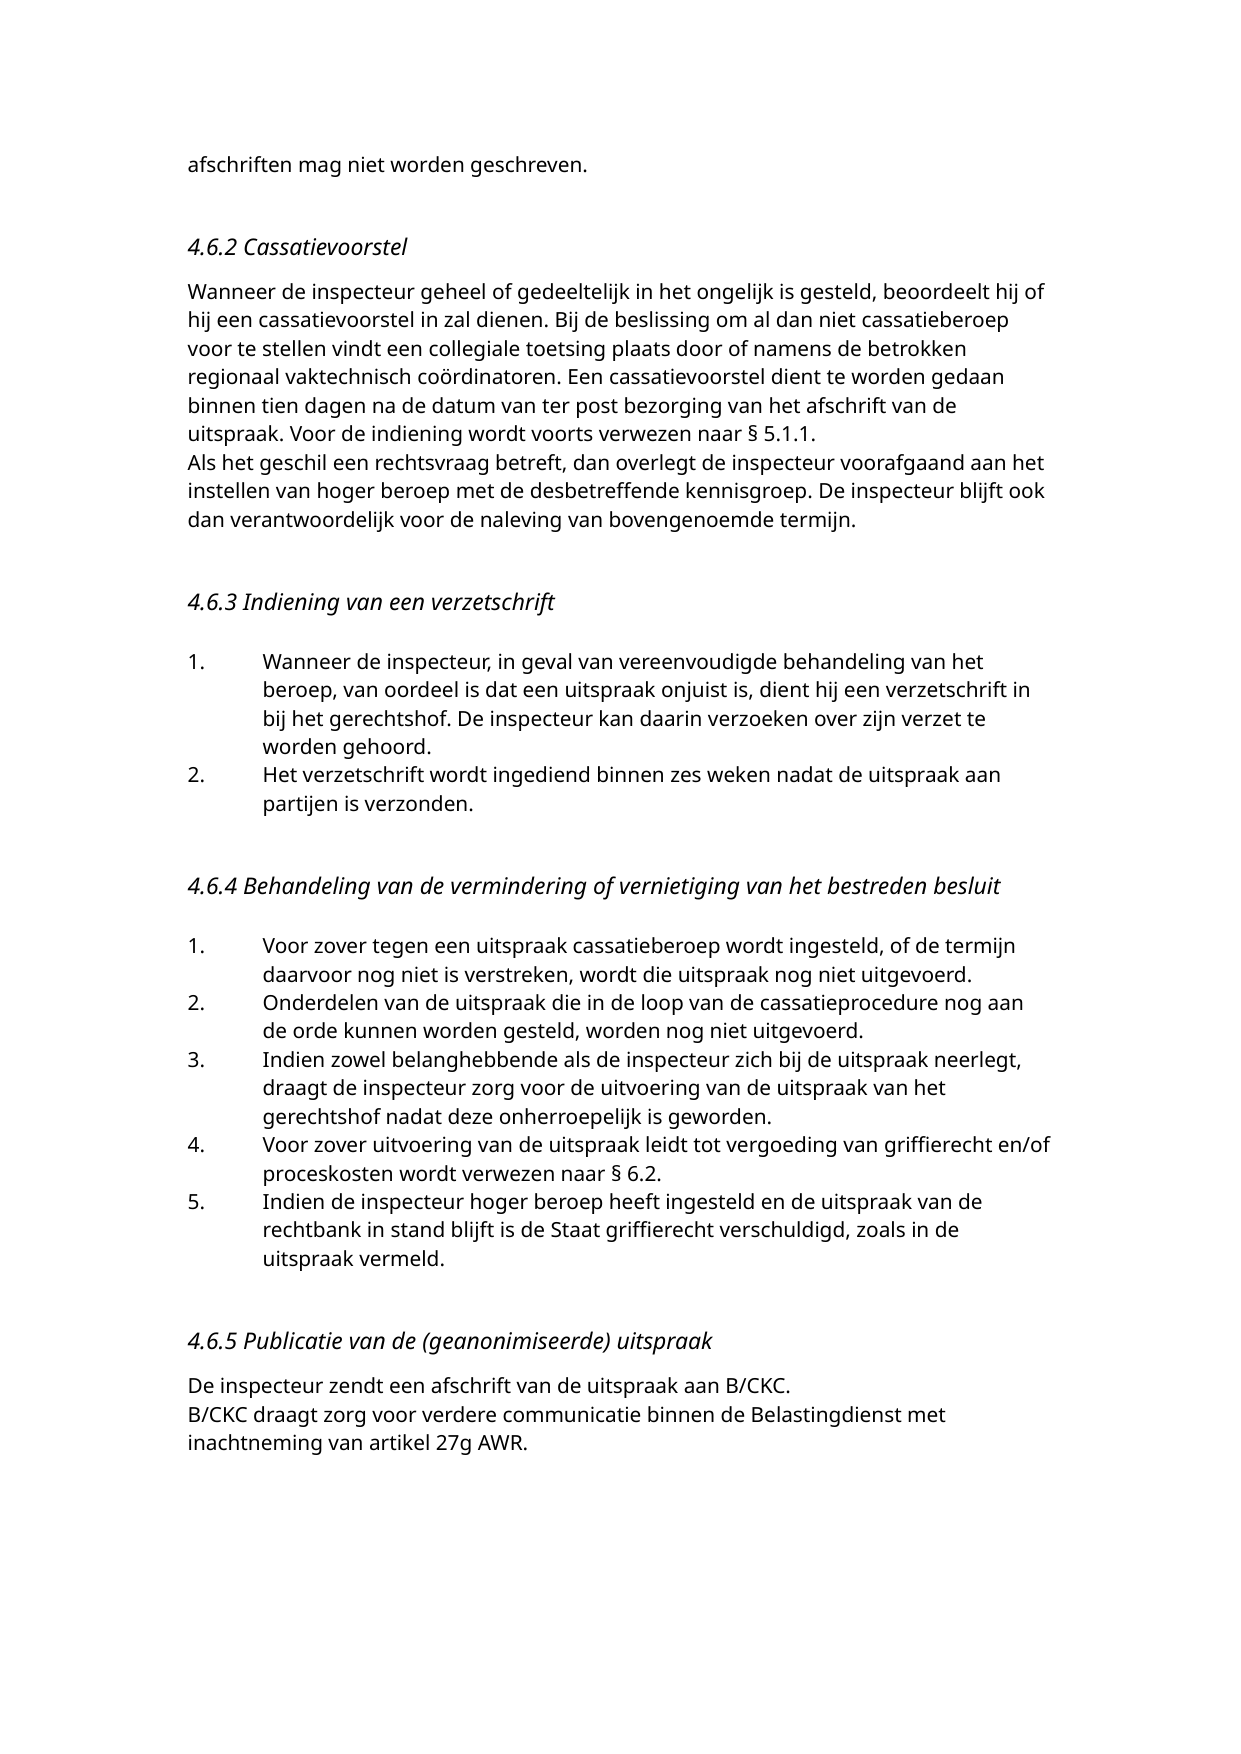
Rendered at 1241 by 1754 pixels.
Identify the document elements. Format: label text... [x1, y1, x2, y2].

list Voor zover uitvoering van de uitspraak leidt tot vergoeding van griffierecht en/of proceskosten wordt verwezen naar § 6.2. [187, 1130, 1053, 1187]
list Indien zowel belanghebbende als de inspecteur zich bij de uitspraak neerlegt, draagt de inspecteur zorg voor de uitvoering van de uitspraak van het gerechtshof nadat deze onherroepelijk is geworden. [187, 1045, 1053, 1130]
list Indien de inspecteur hoger beroep heeft ingesteld en de uitspraak van de rechtbank in stand blijft is de Staat griffierecht verschuldigd, zoals in de uitspraak vermeld. [187, 1187, 1053, 1272]
list Het verzetschrift wordt ingediend binnen zes weken nadat de uitspraak aan partijen is verzonden. [187, 761, 1053, 817]
text afschriften mag niet worden geschreven. [187, 150, 1053, 178]
subtitle 4.6.4 Behandeling van de vermindering of vernietiging van het bestreden besluit [187, 870, 1053, 901]
list Onderdelen van de uitspraak die in de loop van de cassatieprocedure nog aan de orde kunnen worden gesteld, worden nog niet uitgevoerd. [187, 988, 1053, 1045]
subtitle 4.6.2 Cassatievoorstel [187, 231, 1053, 262]
text Als het geschil een rechtsvraag betreft, dan overlegt de inspecteur voorafgaand aan het instellen van hoger beroep met de desbetreffende kennisgroep. De inspecteur blijft ook dan verantwoordelijk voor de naleving van bovengenoemde termijn. [187, 448, 1053, 533]
subtitle 4.6.5 Publicatie van de (geanonimiseerde) uitspraak [187, 1325, 1053, 1356]
list Voor zover tegen een uitspraak cassatieberoep wordt ingesteld, of de termijn daarvoor nog niet is verstreken, wordt die uitspraak nog niet uitgevoerd. [187, 931, 1053, 988]
text B/CKC draagt zorg voor verdere communicatie binnen de Belastingdienst met inachtneming van artikel 27g AWR. [187, 1400, 1053, 1457]
list Wanneer de inspecteur, in geval van vereenvoudigde behandeling van het beroep, van oordeel is dat een uitspraak onjuist is, dient hij een verzetschrift in bij het gerechtshof. De inspecteur kan daarin verzoeken over zijn verzet te worden gehoord. [187, 647, 1053, 761]
subtitle 4.6.3 Indiening van een verzetschrift [187, 586, 1053, 617]
text De inspecteur zendt een afschrift van de uitspraak aan B/CKC. [187, 1371, 1053, 1400]
text Wanneer de inspecteur geheel of gedeeltelijk in het ongelijk is gesteld, beoordeelt hij of hij een cassatievoorstel in zal dienen. Bij de beslissing om al dan niet cassatieberoep voor te stellen vindt een collegiale toetsing plaats door of namens de betrokken regionaal vaktechnisch coördinatoren. Een cassatievoorstel dient te worden gedaan binnen tien dagen na de datum van ter post bezorging van het afschrift van de uitspraak. Voor de indiening wordt voorts verwezen naar § 5.1.1. [187, 277, 1053, 448]
